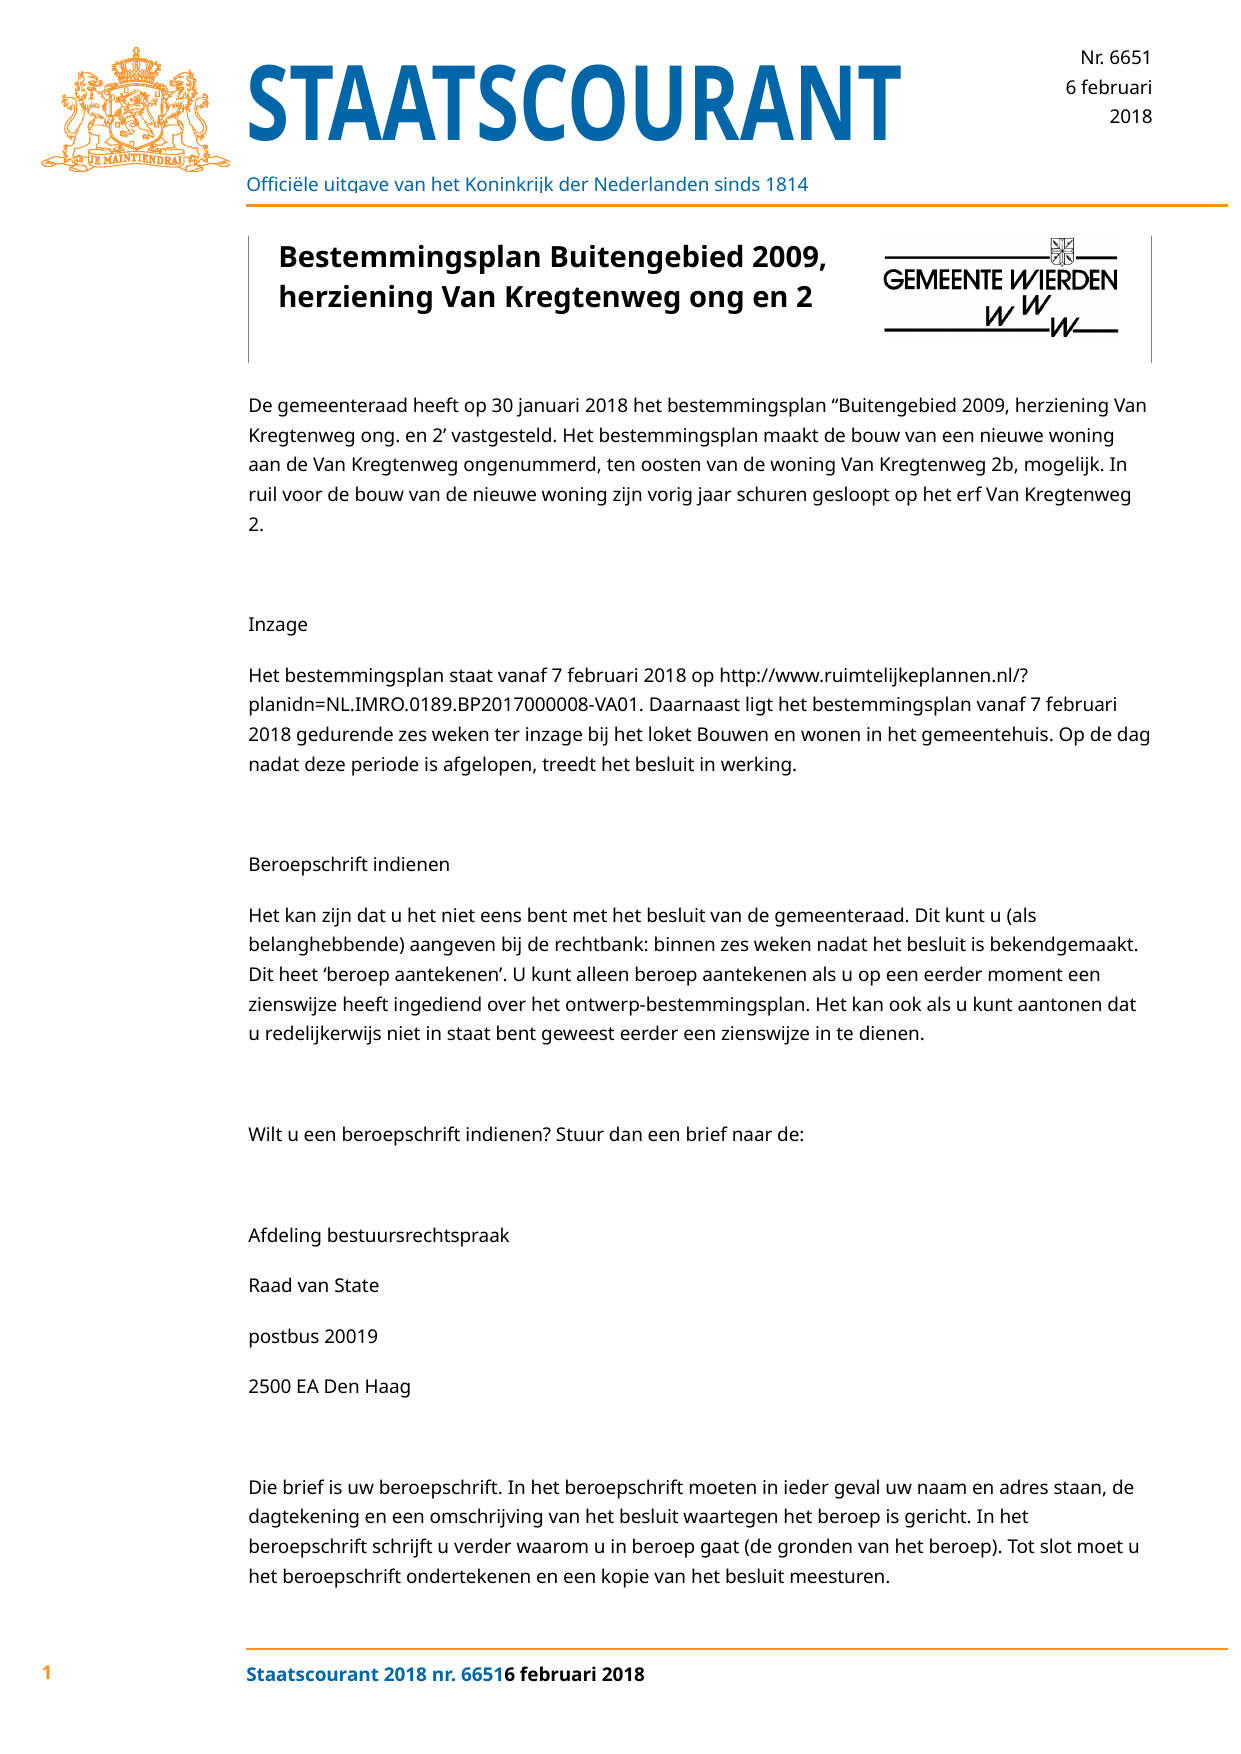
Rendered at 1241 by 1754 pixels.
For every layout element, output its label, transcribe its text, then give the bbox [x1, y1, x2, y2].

text De gemeenteraad heeft op 30 januari 2018 het bestemmingsplan “Buitengebied 2009, herziening Van Kregtenweg ong. en 2’ vastgesteld. Het bestemmingsplan maakt de bouw van een nieuwe woning aan de Van Kregtenweg ongenummerd, ten oosten van de woning Van Kregtenweg 2b, mogelijk. In ruil voor de bouw van de nieuwe woning zijn vorig jaar schuren gesloopt op het erf Van Kregtenweg 2. [248, 392, 1152, 536]
text Afdeling bestuursrechtspraak [248, 1222, 1152, 1248]
text 2500 EA Den Haag [248, 1373, 1152, 1399]
text Het bestemmingsplan staat vanaf 7 februari 2018 op http://www.ruimtelijkeplannen.nl/?planidn=NL.IMRO.0189.BP2017000008-VA01. Daarnaast ligt het bestemmingsplan vanaf 7 februari 2018 gedurende zes weken ter inzage bij het loket Bouwen en wonen in het gemeentehuis. Op de dag nadat deze periode is afgelopen, treedt het besluit in werking. [248, 662, 1152, 776]
text Inzage [248, 612, 1152, 637]
text postbus 20019 [248, 1323, 1152, 1348]
picture [882, 236, 1119, 338]
picture [41, 47, 231, 172]
table_header [850, 236, 1151, 363]
text Het kan zijn dat u het niet eens bent met het besluit van de gemeenteraad. Dit kunt u (als belanghebbende) aangeven bij de rechtbank: binnen zes weken nadat het besluit is bekendgemaakt. Dit heet ‘beroep aantekenen’. U kunt alleen beroep aantekenen als u op een eerder moment een zienswijze heeft ingediend over het ontwerp-bestemmingsplan. Het kan ook als u kunt aantonen dat u redelijkerwijs niet in staat bent geweest eerder een zienswijze in te dienen. [248, 902, 1152, 1046]
text Raad van State [248, 1272, 1152, 1298]
text Wilt u een beroepschrift indienen? Stuur dan een brief naar de: [248, 1121, 1152, 1147]
text Die brief is uw beroepschrift. In het beroepschrift moeten in ieder geval uw naam en adres staan, de dagtekening en een omschrijving van het besluit waartegen het beroep is gericht. In het beroepschrift schrijft u verder waarom u in beroep gaat (de gronden van het beroep). Tot slot moet u het beroepschrift ondertekenen en een kopie van het besluit meesturen. [248, 1474, 1152, 1588]
table_header Bestemmingsplan Buitengebied 2009, herziening Van Kregtenweg ong en 2 [249, 236, 850, 363]
text Beroepschrift indienen [248, 852, 1152, 877]
